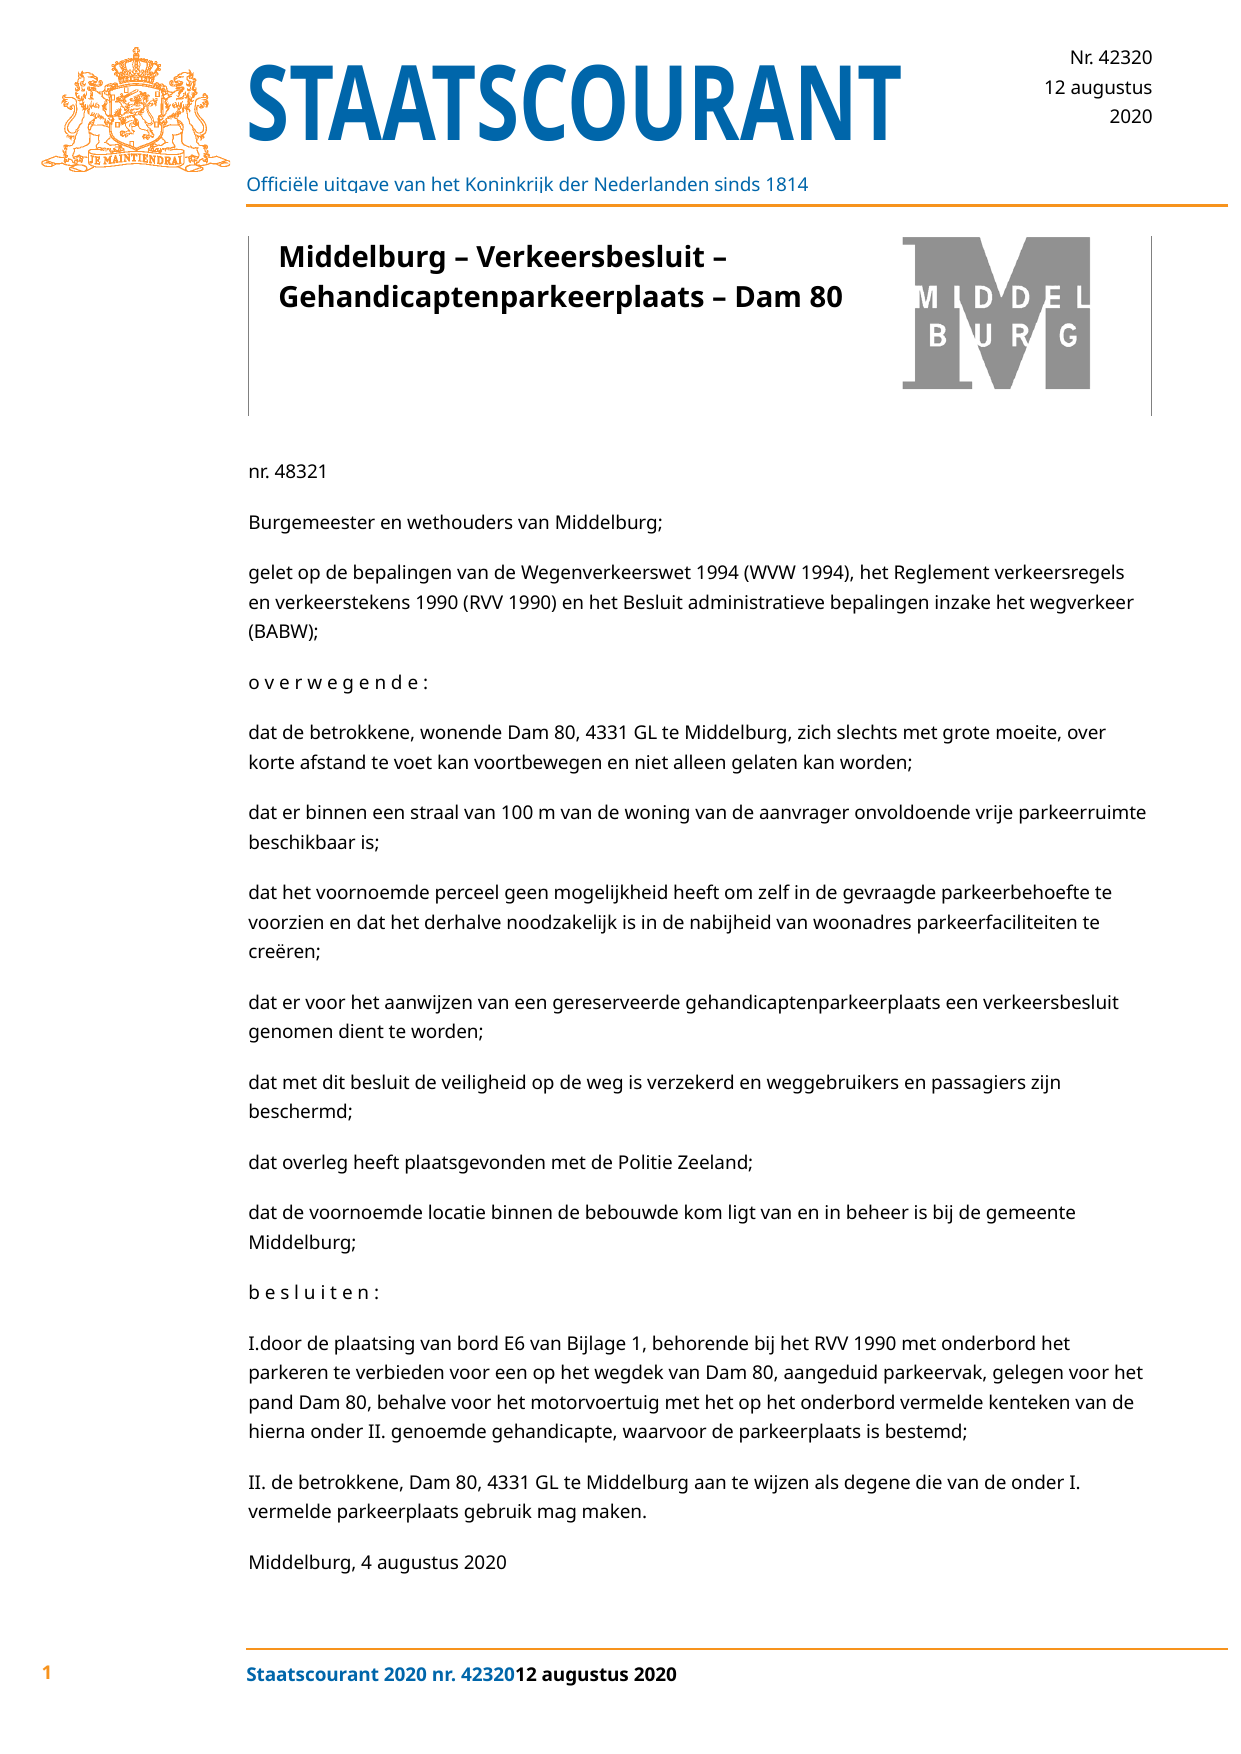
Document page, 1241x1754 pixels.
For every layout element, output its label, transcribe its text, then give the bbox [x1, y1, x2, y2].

text I.door de plaatsing van bord E6 van Bijlage 1, behorende bij het RVV 1990 met onderbord het parkeren te verbieden voor een op het wegdek van Dam 80, aangeduid parkeervak, gelegen voor het pand Dam 80, behalve voor het motorvoertuig met het op het onderbord vermelde kenteken van de hierna onder II. genoemde gehandicapte, waarvoor de parkeerplaats is bestemd; [248, 1330, 1152, 1444]
text dat de betrokkene, wonende Dam 80, 4331 GL te Middelburg, zich slechts met grote moeite, over korte afstand te voet kan voortbewegen en niet alleen gelaten kan worden; [248, 719, 1152, 775]
text o v e r w e g e n d e : [248, 669, 1152, 695]
table_header [850, 236, 1151, 416]
text II. de betrokkene, Dam 80, 4331 GL te Middelburg aan te wijzen als degene die van de onder I. vermelde parkeerplaats gebruik mag maken. [248, 1469, 1152, 1524]
text nr. 48321 [248, 459, 1152, 484]
text dat met dit besluit de veiligheid op de weg is verzekerd en weggebruikers en passagiers zijn beschermd; [248, 1069, 1152, 1124]
picture [41, 47, 231, 172]
picture [882, 236, 1119, 390]
text dat het voornoemde perceel geen mogelijkheid heeft om zelf in de gevraagde parkeerbehoefte te voorzien en dat het derhalve noodzakelijk is in de nabijheid van woonadres parkeerfaciliteiten te creëren; [248, 879, 1152, 964]
text dat overleg heeft plaatsgevonden met de Politie Zeeland; [248, 1149, 1152, 1175]
text b e s l u i t e n : [248, 1279, 1152, 1305]
text gelet op de bepalingen van de Wegenverkeerswet 1994 (WVW 1994), het Reglement verkeersregels en verkeerstekens 1990 (RVV 1990) en het Besluit administratieve bepalingen inzake het wegverkeer (BABW); [248, 559, 1152, 644]
text Middelburg, 4 augustus 2020 [248, 1549, 1152, 1575]
text dat er voor het aanwijzen van een gereserveerde gehandicaptenparkeerplaats een verkeersbesluit genomen dient te worden; [248, 989, 1152, 1044]
text dat de voornoemde locatie binnen de bebouwde kom ligt van en in beheer is bij de gemeente Middelburg; [248, 1199, 1152, 1255]
text Burgemeester en wethouders van Middelburg; [248, 509, 1152, 535]
text dat er binnen een straal van 100 m van de woning van de aanvrager onvoldoende vrije parkeerruimte beschikbaar is; [248, 799, 1152, 855]
table_header Middelburg – Verkeersbesluit – Gehandicaptenparkeerplaats – Dam 80 [249, 236, 850, 416]
